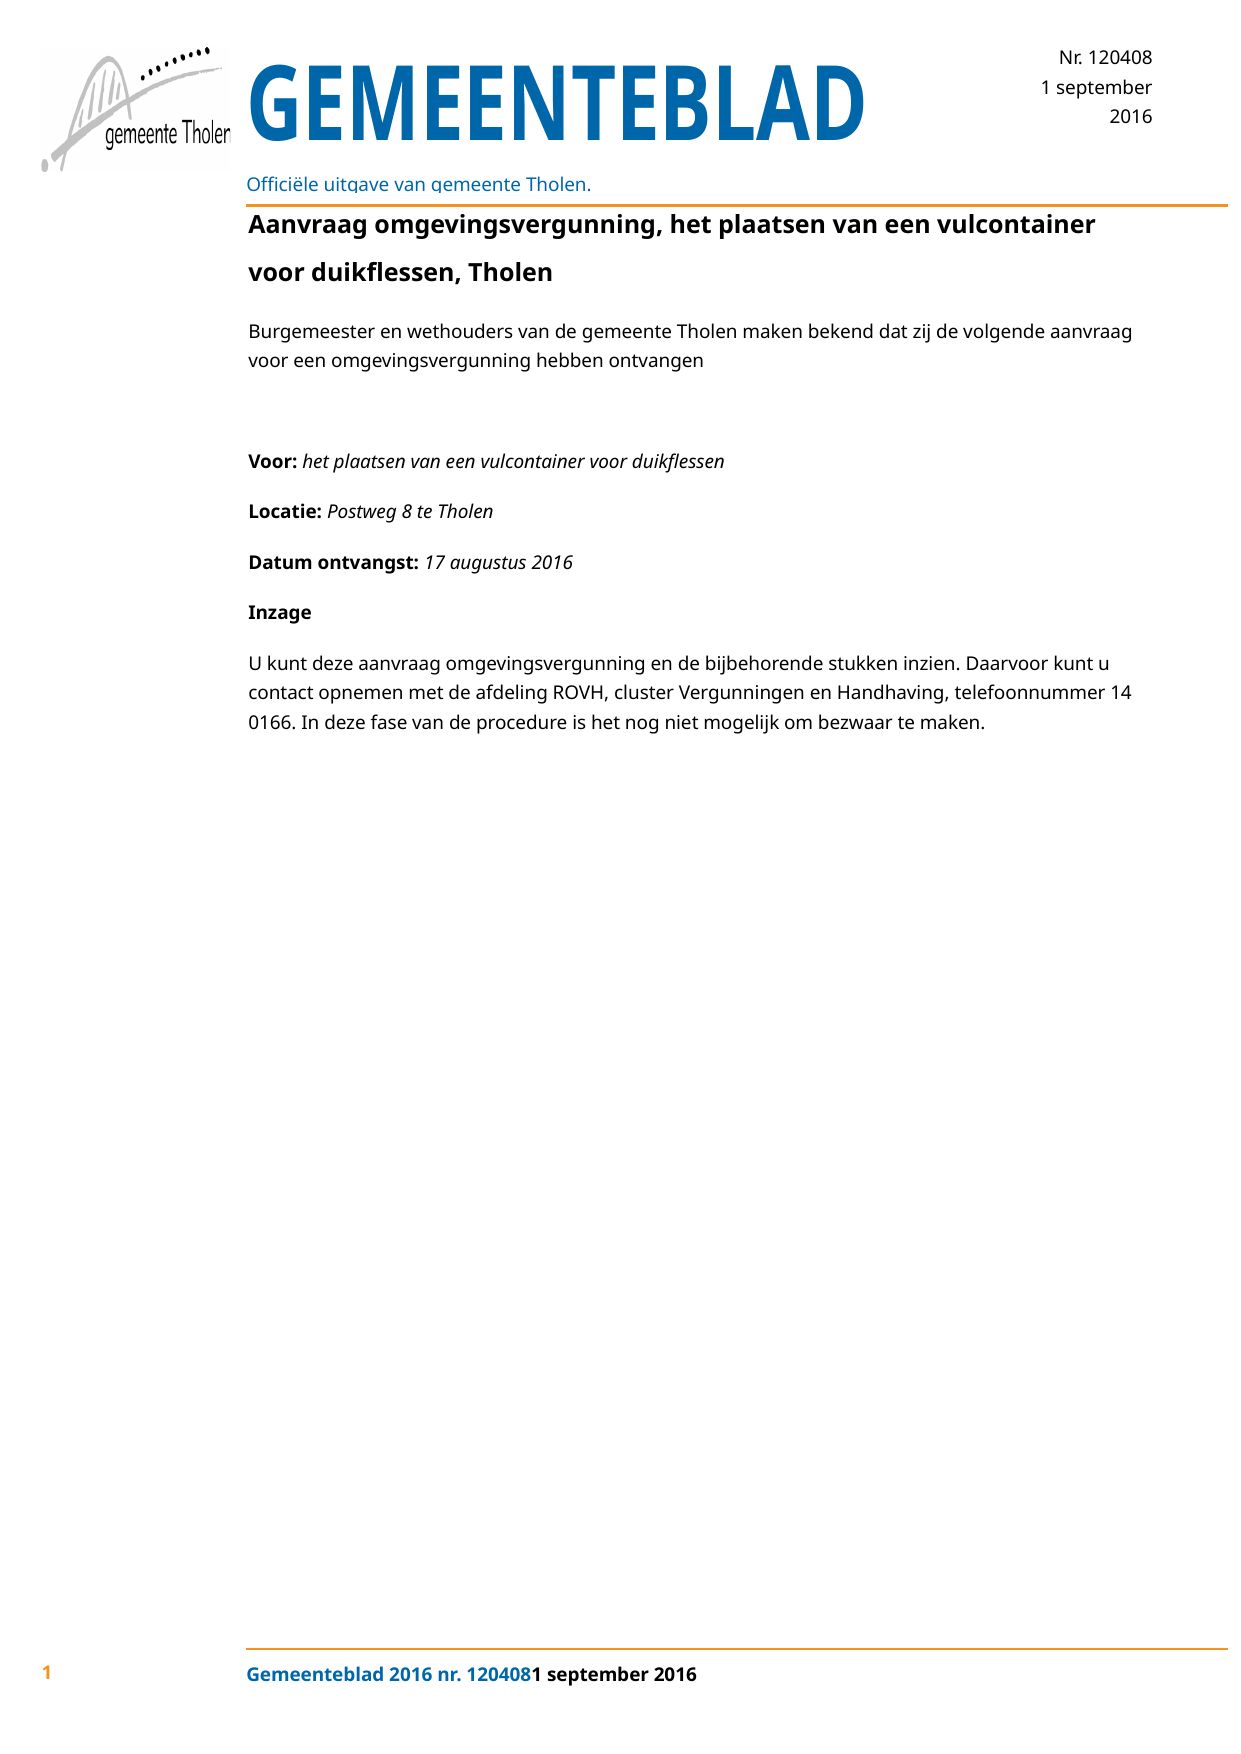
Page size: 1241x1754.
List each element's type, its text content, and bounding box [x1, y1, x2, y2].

picture [41, 47, 231, 172]
text U kunt deze aanvraag omgevingsvergunning en de bijbehorende stukken inzien. Daarvoor kunt u contact opnemen met de afdeling ROVH, cluster Vergunningen en Handhaving, telefoonnummer 14 0166. In deze fase van de procedure is het nog niet mogelijk om bezwaar te maken. [248, 650, 1152, 735]
text Voor: het plaatsen van een vulcontainer voor duikflessen [248, 448, 1152, 474]
text Datum ontvangst: 17 augustus 2016 [248, 549, 1152, 575]
text Locatie: Postweg 8 te Tholen [248, 499, 1152, 524]
text Aanvraag omgevingsvergunning, het plaatsen van een vulcontainer voor duikflessen, Tholen [248, 207, 1152, 288]
text Inzage [248, 599, 1152, 625]
text Burgemeester en wethouders van de gemeente Tholen maken bekend dat zij de volgende aanvraag voor een omgevingsvergunning hebben ontvangen [248, 318, 1152, 373]
